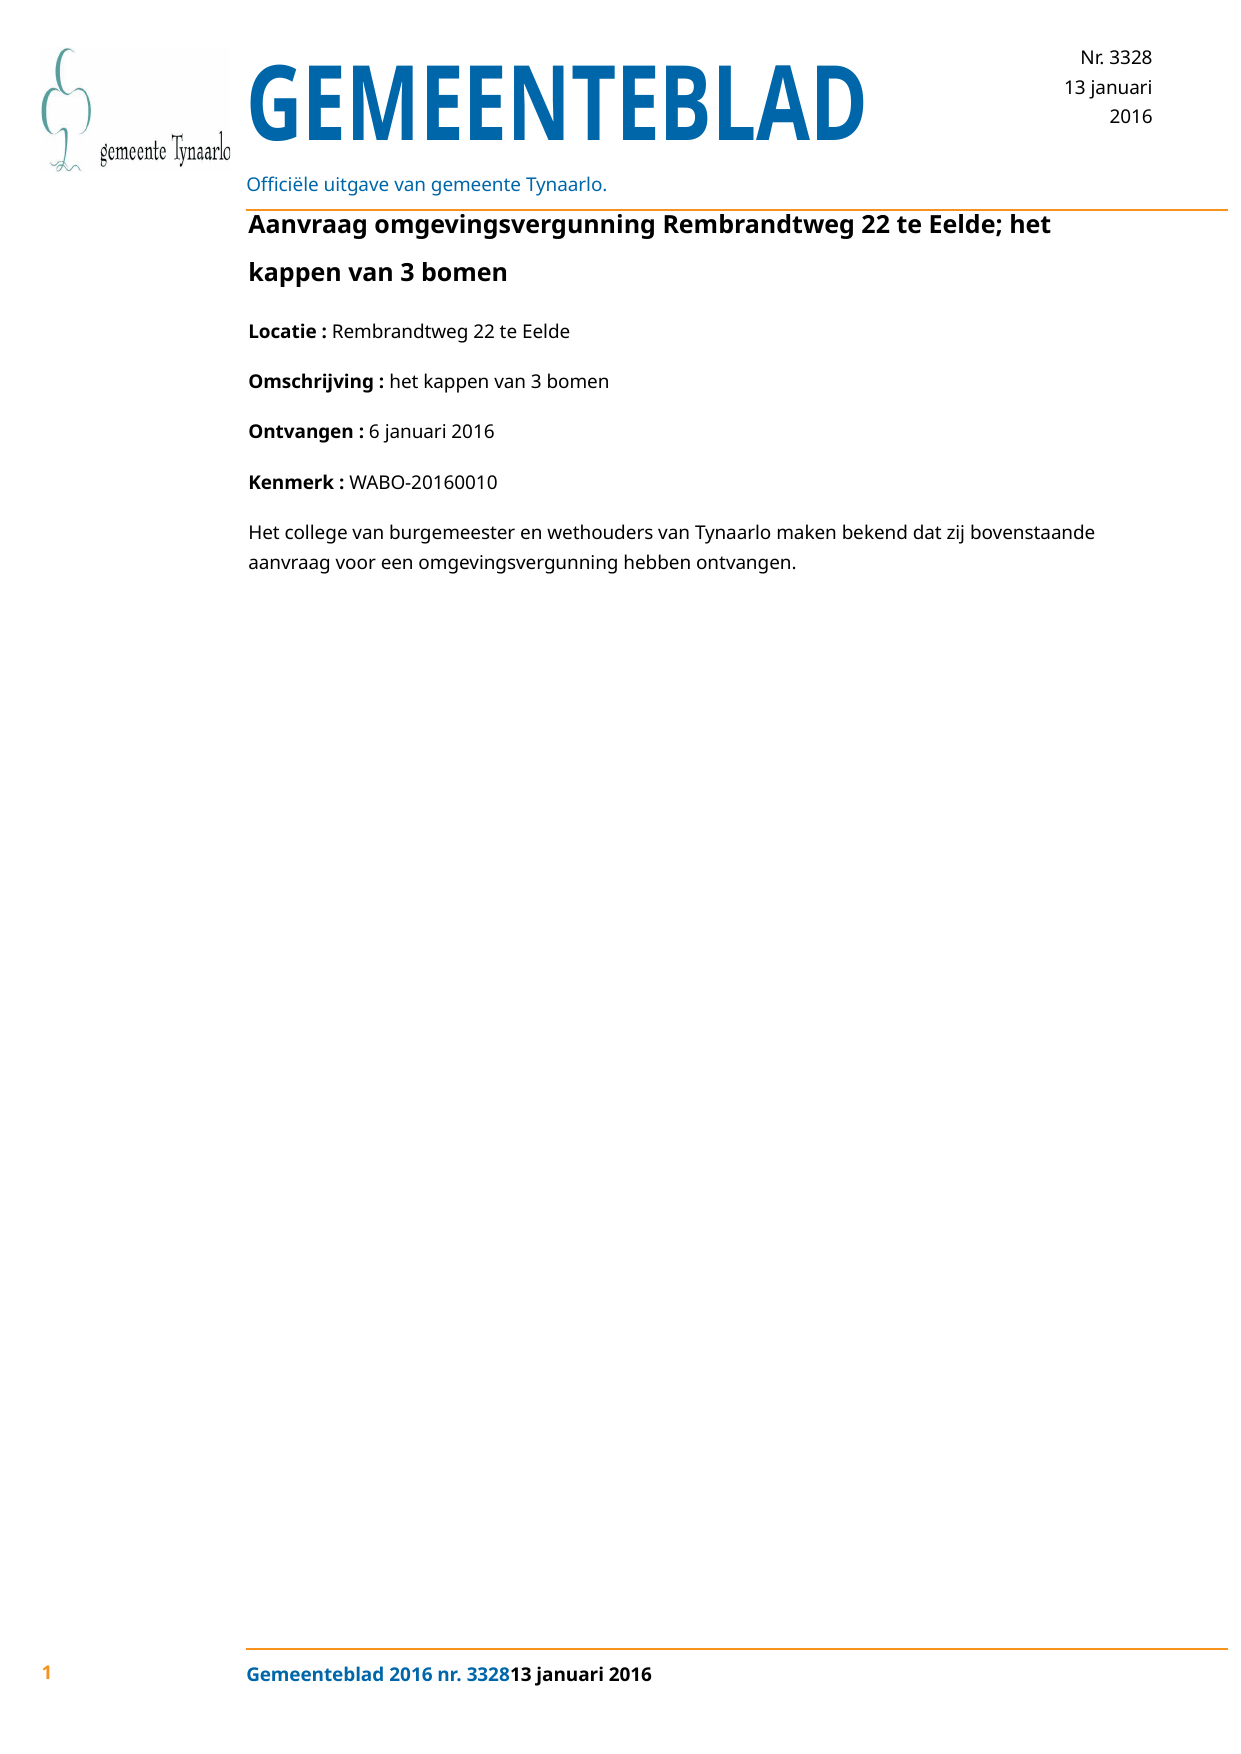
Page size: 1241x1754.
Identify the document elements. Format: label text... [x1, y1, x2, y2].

text Aanvraag omgevingsvergunning Rembrandtweg 22 te Eelde; het kappen van 3 bomen [248, 211, 1152, 288]
text Ontvangen : 6 januari 2016 [248, 419, 1152, 444]
picture [41, 47, 231, 172]
text Locatie : Rembrandtweg 22 te Eelde [248, 318, 1152, 344]
text Het college van burgemeester en wethouders van Tynaarlo maken bekend dat zij bovenstaande aanvraag voor een omgevingsvergunning hebben ontvangen. [248, 519, 1152, 575]
text Kenmerk : WABO-20160010 [248, 469, 1152, 495]
text Omschrijving : het kappen van 3 bomen [248, 368, 1152, 394]
